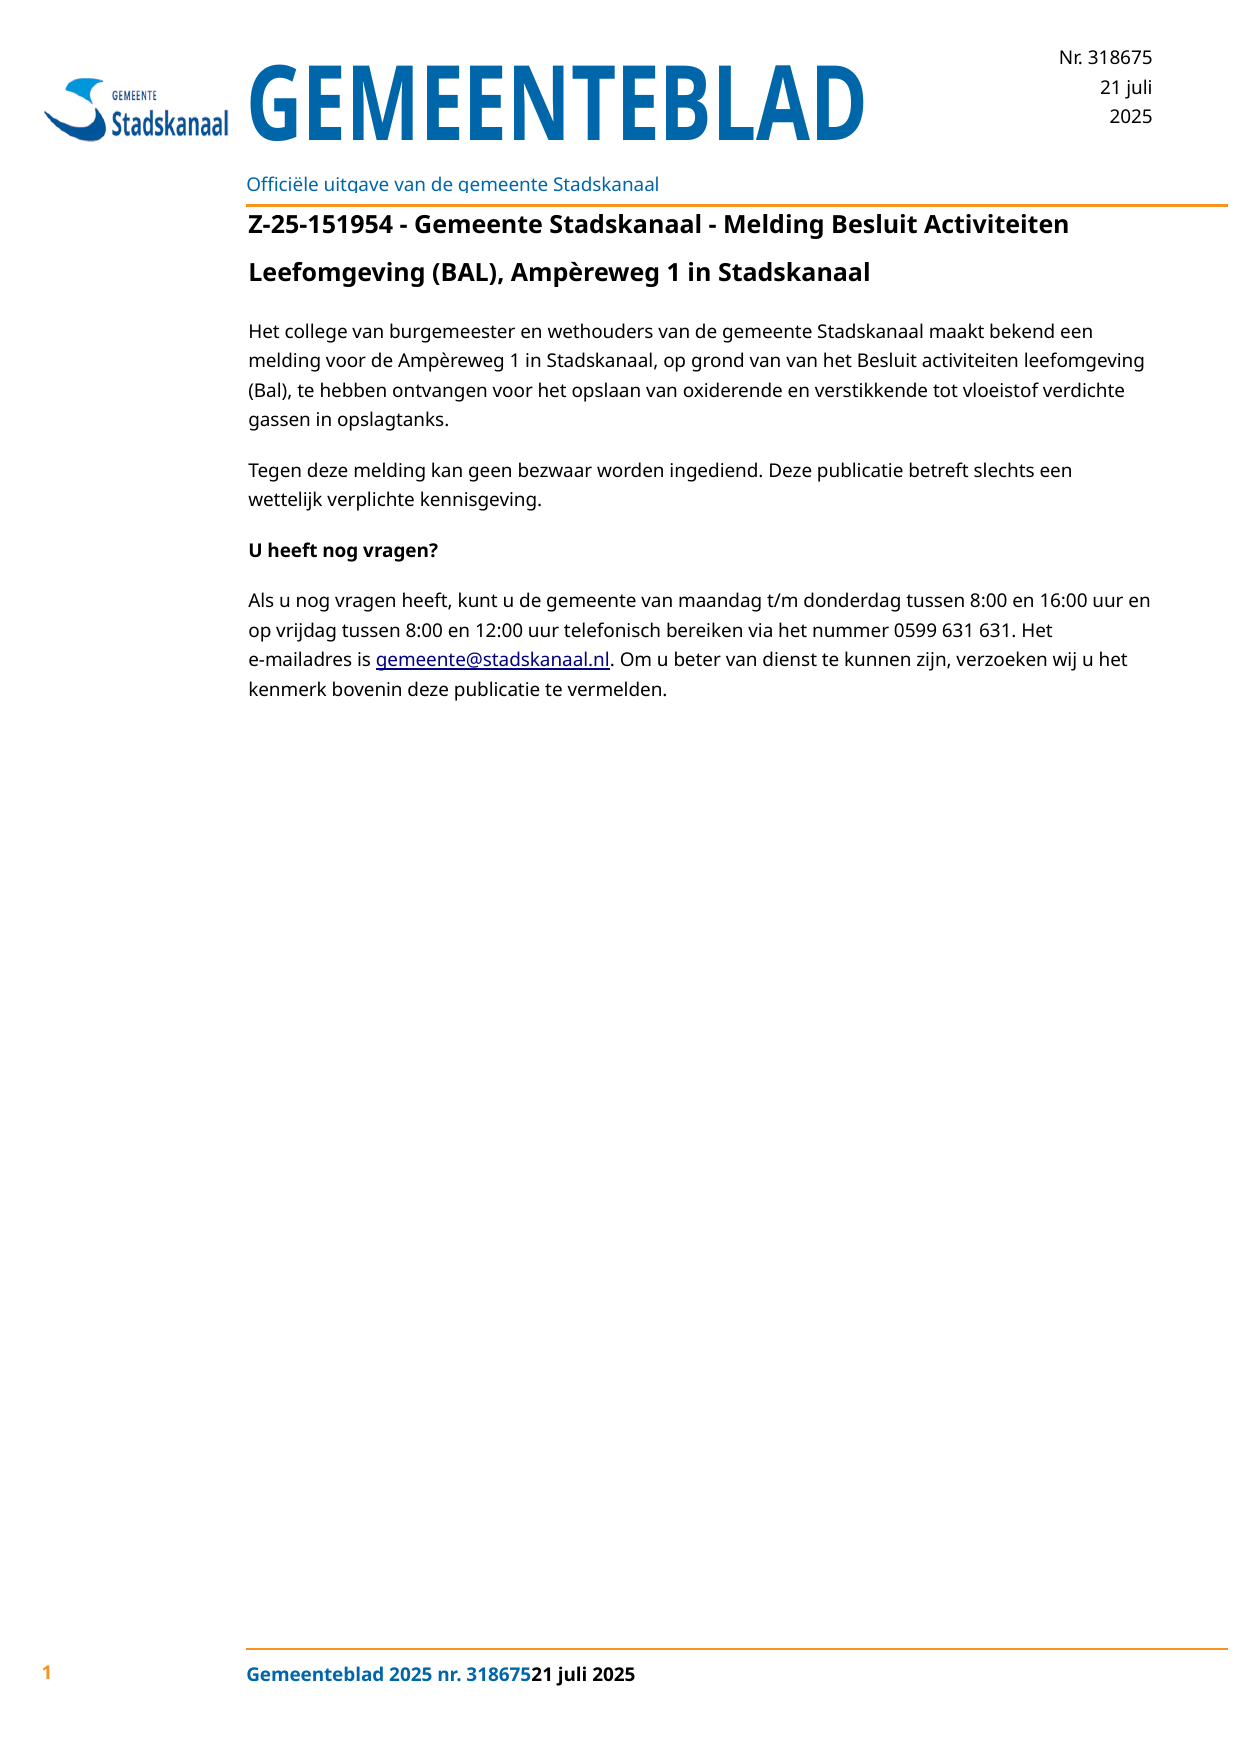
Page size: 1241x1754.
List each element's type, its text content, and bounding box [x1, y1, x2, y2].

text Als u nog vragen heeft, kunt u de gemeente van maandag t/m donderdag tussen 8:00 en 16:00 uur en op vrijdag tussen 8:00 en 12:00 uur telefonisch bereiken via het nummer 0599 631 631. Het e‑mailadres is gemeente@stadskanaal.nl. Om u beter van dienst te kunnen zijn, verzoeken wij u het kenmerk bovenin deze publicatie te vermelden. [248, 587, 1152, 702]
picture [41, 47, 231, 172]
text U heeft nog vragen? [248, 537, 1152, 563]
text Het college van burgemeester en wethouders van de gemeente Stadskanaal maakt bekend een melding voor de Ampèreweg 1 in Stadskanaal, op grond van van het Besluit activiteiten leefomgeving (Bal), te hebben ontvangen voor het opslaan van oxiderende en verstikkende tot vloeistof verdichte gassen in opslagtanks. [248, 318, 1152, 432]
text Z-25-151954 - Gemeente Stadskanaal - Melding Besluit Activiteiten Leefomgeving (BAL), Ampèreweg 1 in Stadskanaal [248, 207, 1152, 288]
text Tegen deze melding kan geen bezwaar worden ingediend. Deze publicatie betreft slechts een wettelijk verplichte kennisgeving. [248, 457, 1152, 512]
